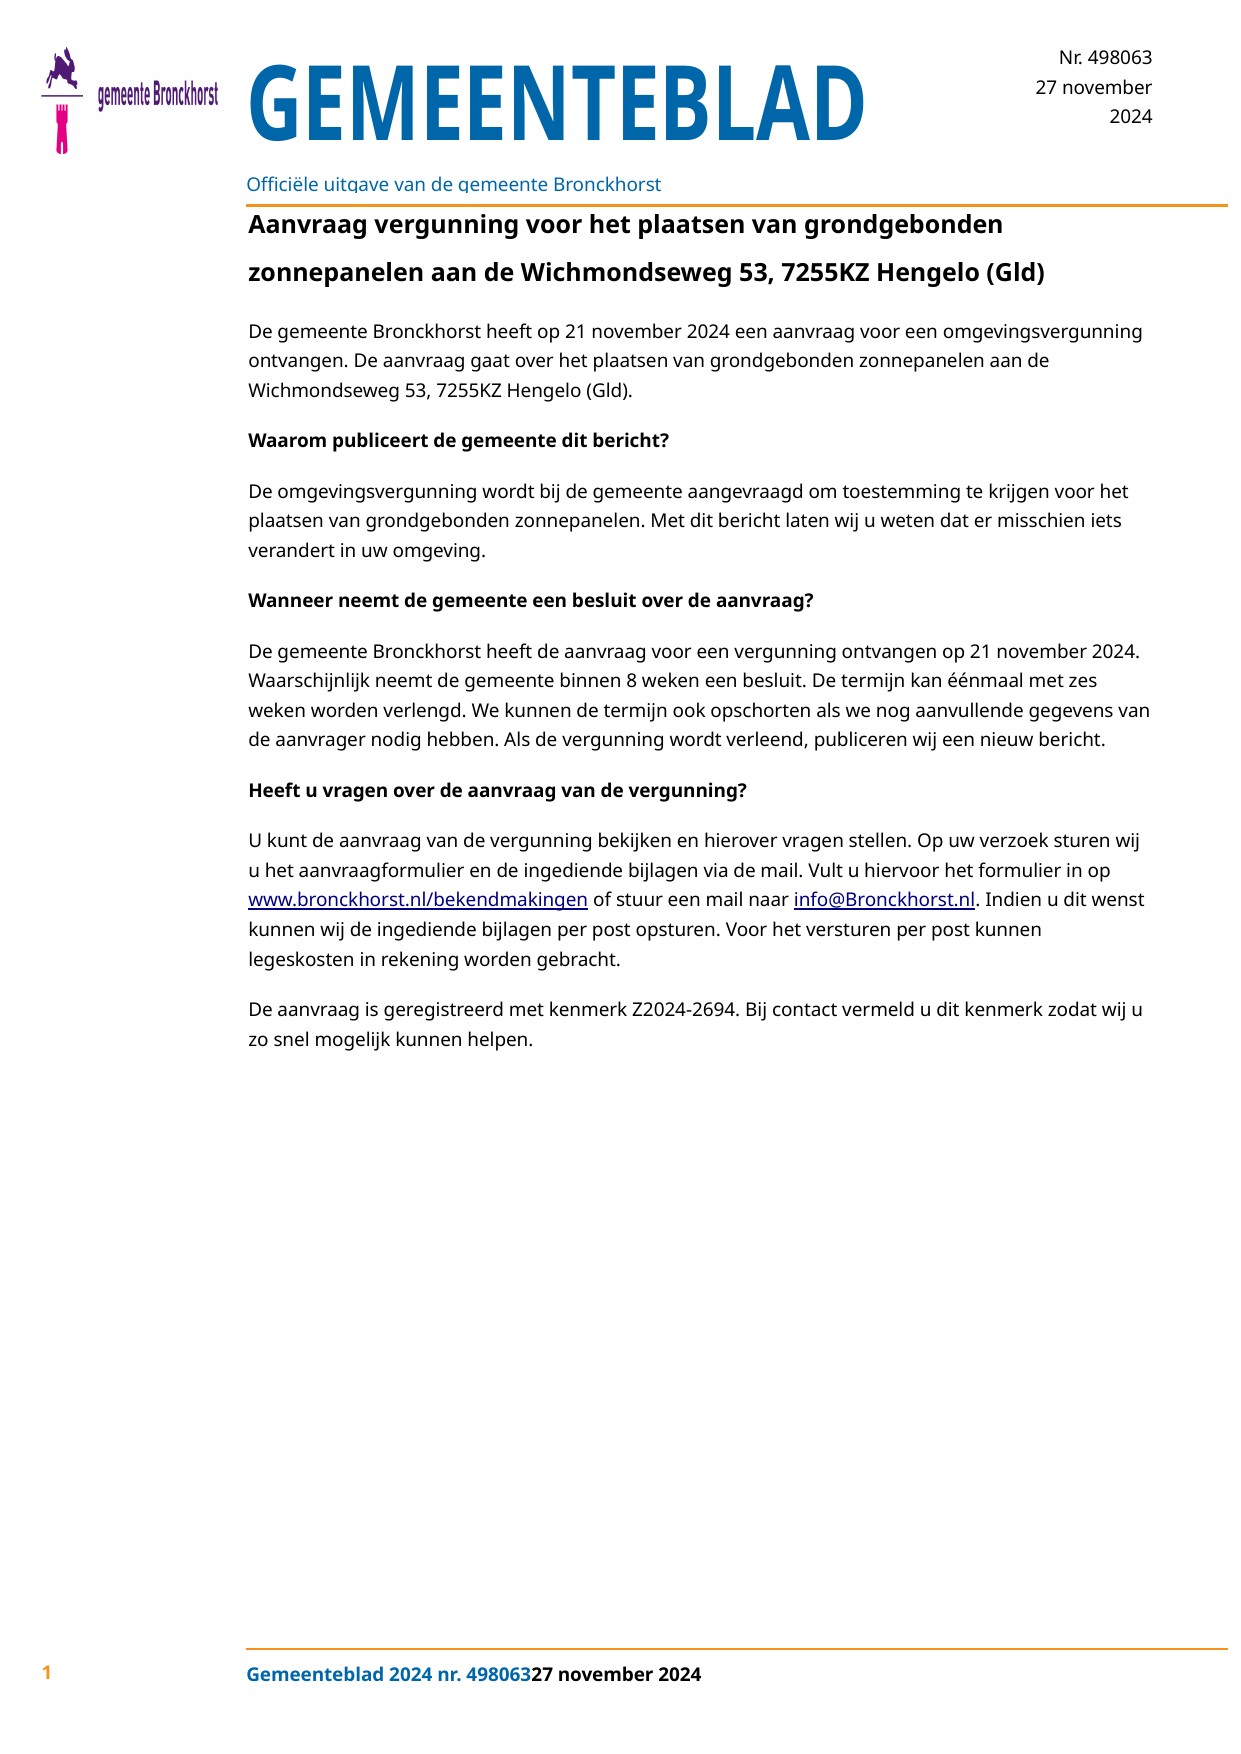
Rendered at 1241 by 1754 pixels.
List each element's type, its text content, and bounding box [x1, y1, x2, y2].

text U kunt de aanvraag van de vergunning bekijken en hierover vragen stellen. Op uw verzoek sturen wij u het aanvraagformulier en de ingediende bijlagen via de mail. Vult u hiervoor het formulier in op www.bronckhorst.nl/bekendmakingen of stuur een mail naar info@Bronckhorst.nl. Indien u dit wenst kunnen wij de ingediende bijlagen per post opsturen. Voor het versturen per post kunnen legeskosten in rekening worden gebracht. [248, 827, 1152, 972]
text Heeft u vragen over de aanvraag van de vergunning? [248, 777, 1152, 803]
text De aanvraag is geregistreerd met kenmerk Z2024-2694. Bij contact vermeld u dit kenmerk zodat wij u zo snel mogelijk kunnen helpen. [248, 996, 1152, 1052]
text De gemeente Bronckhorst heeft de aanvraag voor een vergunning ontvangen op 21 november 2024. Waarschijnlijk neemt de gemeente binnen 8 weken een besluit. De termijn kan éénmaal met zes weken worden verlengd. We kunnen de termijn ook opschorten als we nog aanvullende gegevens van de aanvrager nodig hebben. Als de vergunning wordt verleend, publiceren wij een nieuw bericht. [248, 638, 1152, 752]
text De gemeente Bronckhorst heeft op 21 november 2024 een aanvraag voor een omgevingsvergunning ontvangen. De aanvraag gaat over het plaatsen van grondgebonden zonnepanelen aan de Wichmondseweg 53, 7255KZ Hengelo (Gld). [248, 318, 1152, 403]
text De omgevingsvergunning wordt bij de gemeente aangevraagd om toestemming te krijgen voor het plaatsen van grondgebonden zonnepanelen. Met dit bericht laten wij u weten dat er misschien iets verandert in uw omgeving. [248, 478, 1152, 563]
text Wanneer neemt de gemeente een besluit over de aanvraag? [248, 587, 1152, 613]
text Waarom publiceert de gemeente dit bericht? [248, 427, 1152, 453]
text Aanvraag vergunning voor het plaatsen van grondgebonden zonnepanelen aan de Wichmondseweg 53, 7255KZ Hengelo (Gld) [248, 207, 1152, 288]
picture [41, 47, 231, 172]
